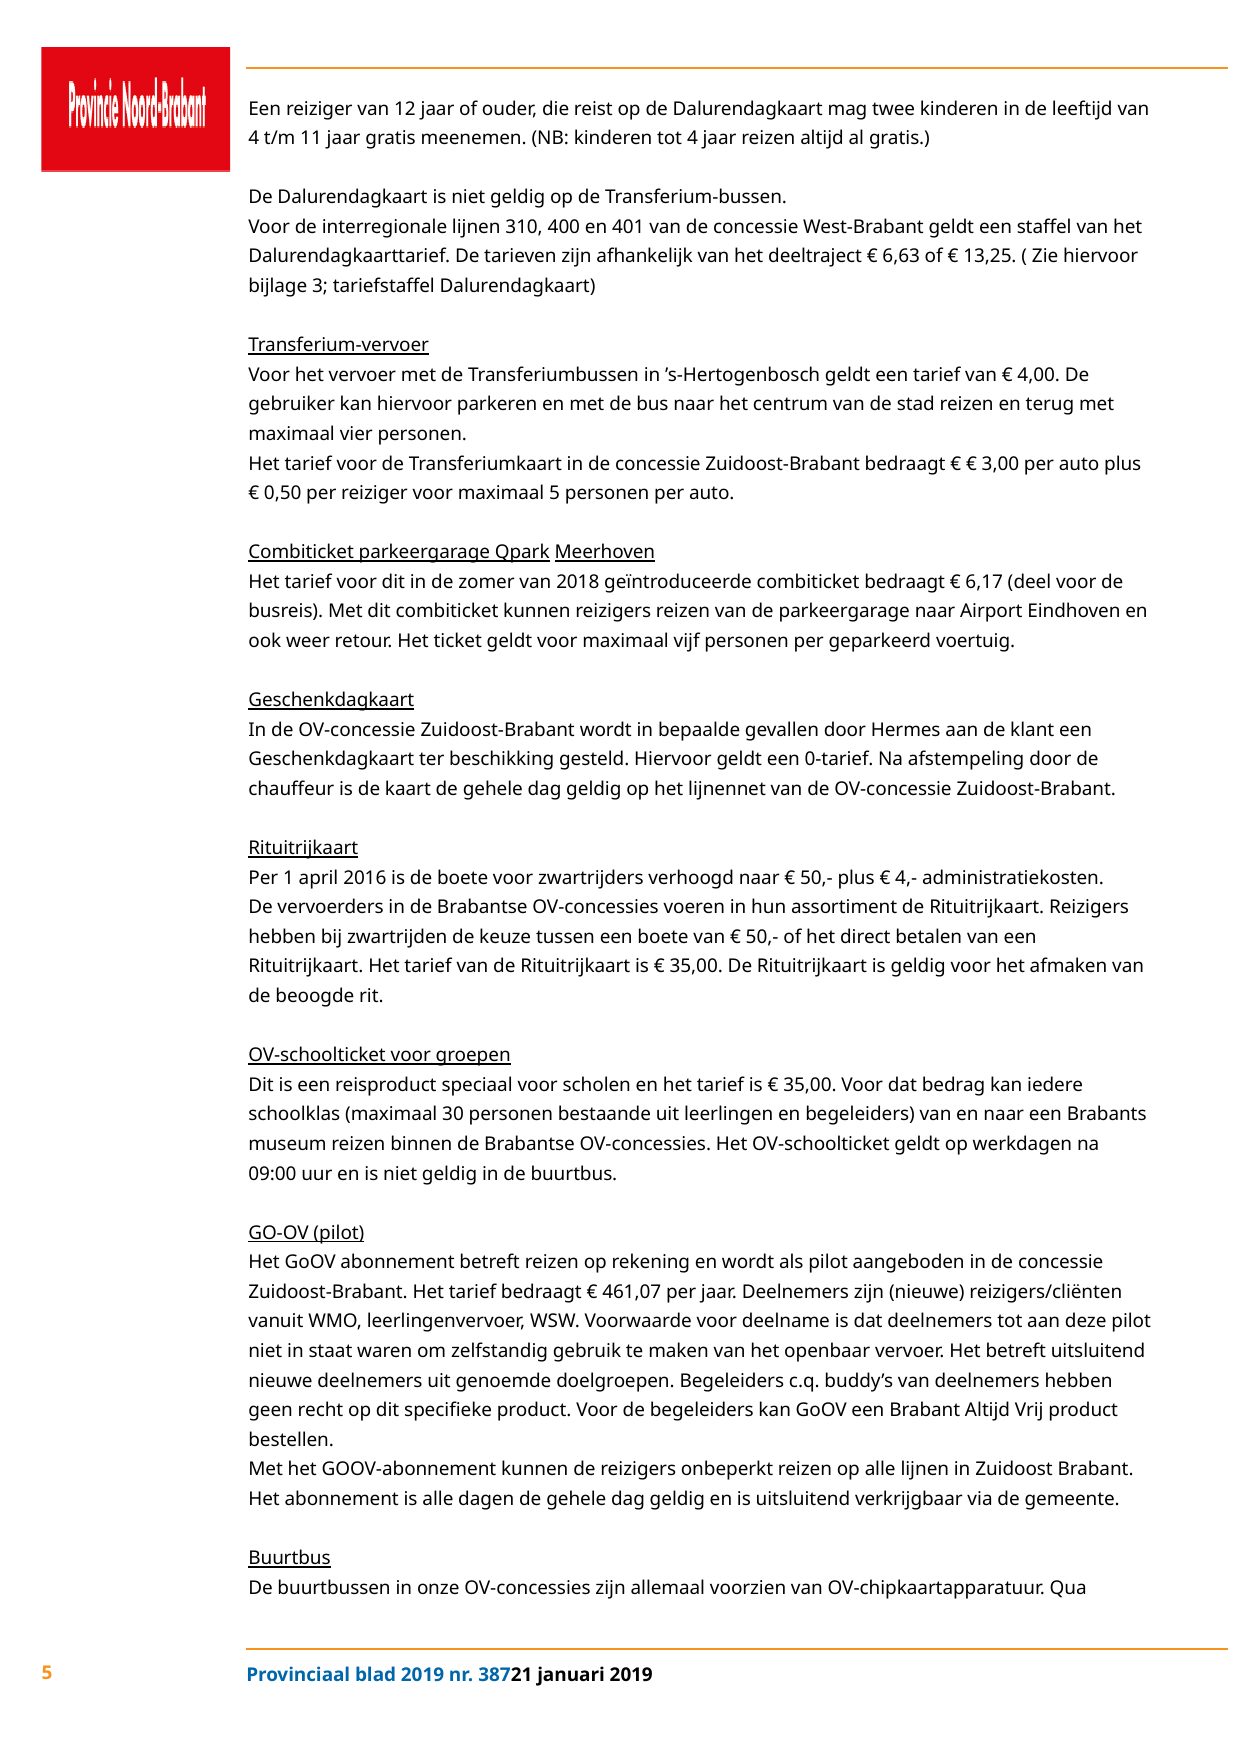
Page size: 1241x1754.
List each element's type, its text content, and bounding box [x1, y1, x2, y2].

text Per 1 april 2016 is de boete voor zwartrijders verhoogd naar € 50,- plus € 4,- administratiekosten. [248, 864, 1152, 890]
text Voor het vervoer met de Transferiumbussen in ’s-Hertogenbosch geldt een tarief van € 4,00. De gebruiker kan hiervoor parkeren en met de bus naar het centrum van de stad reizen en terug met maximaal vier personen. [248, 361, 1152, 446]
text Transferium-vervoer [248, 331, 1152, 357]
text GO-OV (pilot) [248, 1219, 1152, 1245]
picture [41, 47, 231, 172]
text Met het GOOV-abonnement kunnen de reizigers onbeperkt reizen op alle lijnen in Zuidoost Brabant. Het abonnement is alle dagen de gehele dag geldig en is uitsluitend verkrijgbaar via de gemeente. [248, 1456, 1152, 1511]
text Geschenkdagkaart [248, 686, 1152, 712]
text In de OV-concessie Zuidoost-Brabant wordt in bepaalde gevallen door Hermes aan de klant een Geschenkdagkaart ter beschikking gesteld. Hiervoor geldt een 0-tarief. Na afstempeling door de chauffeur is de kaart de gehele dag geldig op het lijnennet van de OV-concessie Zuidoost-Brabant. [248, 716, 1152, 801]
text Het GoOV abonnement betreft reizen op rekening en wordt als pilot aangeboden in de concessie Zuidoost-Brabant. Het tarief bedraagt € 461,07 per jaar. Deelnemers zijn (nieuwe) reizigers/cliënten vanuit WMO, leerlingenvervoer, WSW. Voorwaarde voor deelname is dat deelnemers tot aan deze pilot niet in staat waren om zelfstandig gebruik te maken van het openbaar vervoer. Het betreft uitsluitend nieuwe deelnemers uit genoemde doelgroepen. Begeleiders c.q. buddy’s van deelnemers hebben geen recht op dit specifieke product. Voor de begeleiders kan GoOV een Brabant Altijd Vrij product bestellen. [248, 1248, 1152, 1452]
text Dit is een reisproduct speciaal voor scholen en het tarief is € 35,00. Voor dat bedrag kan iedere schoolklas (maximaal 30 personen bestaande uit leerlingen en begeleiders) van en naar een Brabants museum reizen binnen de Brabantse OV-concessies. Het OV-schoolticket geldt op werkdagen na 09:00 uur en is niet geldig in de buurtbus. [248, 1071, 1152, 1186]
text Buurtbus [248, 1544, 1152, 1570]
text Rituitrijkaart [248, 834, 1152, 860]
text De vervoerders in de Brabantse OV-concessies voeren in hun assortiment de Rituitrijkaart. Reizigers hebben bij zwartrijden de keuze tussen een boete van € 50,- of het direct betalen van een Rituitrijkaart. Het tarief van de Rituitrijkaart is € 35,00. De Rituitrijkaart is geldig voor het afmaken van de beoogde rit. [248, 893, 1152, 1008]
text De buurtbussen in onze OV-concessies zijn allemaal voorzien van OV-chipkaartapparatuur. Qua [248, 1574, 1152, 1600]
text Het tarief voor dit in de zomer van 2018 geïntroduceerde combiticket bedraagt € 6,17 (deel voor de busreis). Met dit combiticket kunnen reizigers reizen van de parkeergarage naar Airport Eindhoven en ook weer retour. Het ticket geldt voor maximaal vijf personen per geparkeerd voertuig. [248, 568, 1152, 653]
text Voor de interregionale lijnen 310, 400 en 401 van de concessie West-Brabant geldt een staffel van het Dalurendagkaarttarief. De tarieven zijn afhankelijk van het deeltraject € 6,63 of € 13,25. ( Zie hiervoor bijlage 3; tariefstaffel Dalurendagkaart) [248, 213, 1152, 298]
text Het tarief voor de Transferiumkaart in de concessie Zuidoost-Brabant bedraagt € € 3,00 per auto plus € 0,50 per reiziger voor maximaal 5 personen per auto. [248, 450, 1152, 505]
text Een reiziger van 12 jaar of ouder, die reist op de Dalurendagkaart mag twee kinderen in de leeftijd van 4 t/m 11 jaar gratis meenemen. (NB: kinderen tot 4 jaar reizen altijd al gratis.) [248, 95, 1152, 150]
text OV-schoolticket voor groepen [248, 1041, 1152, 1067]
text De Dalurendagkaart is niet geldig op de Transferium-bussen. [248, 183, 1152, 209]
text Combiticket parkeergarage Qpark Meerhoven [248, 538, 1152, 564]
